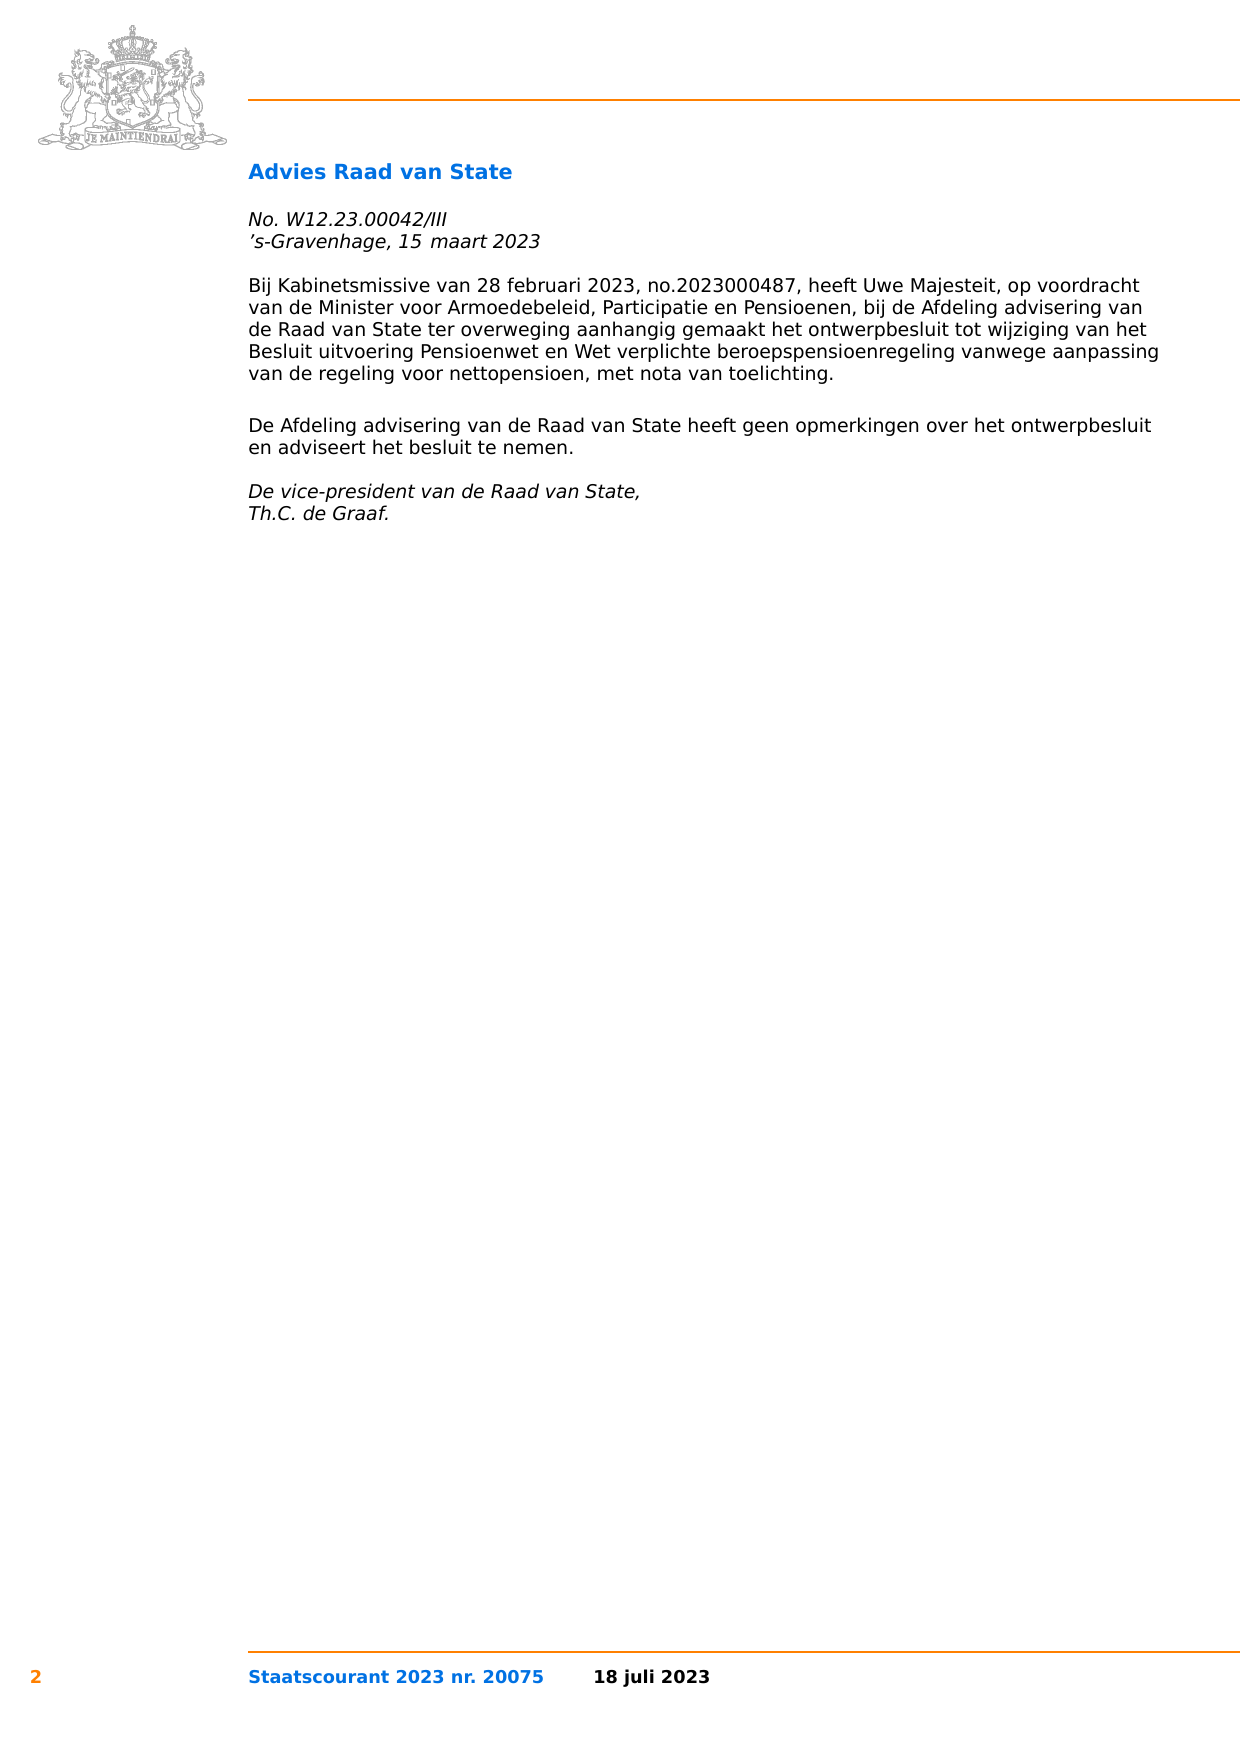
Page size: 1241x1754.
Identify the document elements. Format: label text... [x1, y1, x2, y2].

text De Afdeling advisering van de Raad van State heeft geen opmerkingen over het ontwerpbesluit en adviseert het besluit te nemen. [248, 415, 1163, 459]
picture [38, 25, 227, 150]
subtitle Advies Raad van State [248, 160, 1163, 184]
text Bij Kabinetsmissive van 28 februari 2023, no.2023000487, heeft Uwe Majesteit, op voordracht van de Minister voor Armoedebeleid, Participatie en Pensioenen, bij de Afdeling advisering van de Raad van State ter overweging aanhangig gemaakt het ontwerpbesluit tot wijziging van het Besluit uitvoering Pensioenwet en Wet verplichte beroepspensioenregeling vanwege aanpassing van de regeling voor nettopensioen, met nota van toelichting. [248, 275, 1163, 385]
text No. W12.23.00042/III [248, 209, 1163, 231]
text ’s-Gravenhage, 15 maart 2023 [248, 231, 1163, 253]
text De vice-president van de Raad van State, Th.C. de Graaf. [248, 481, 1163, 525]
